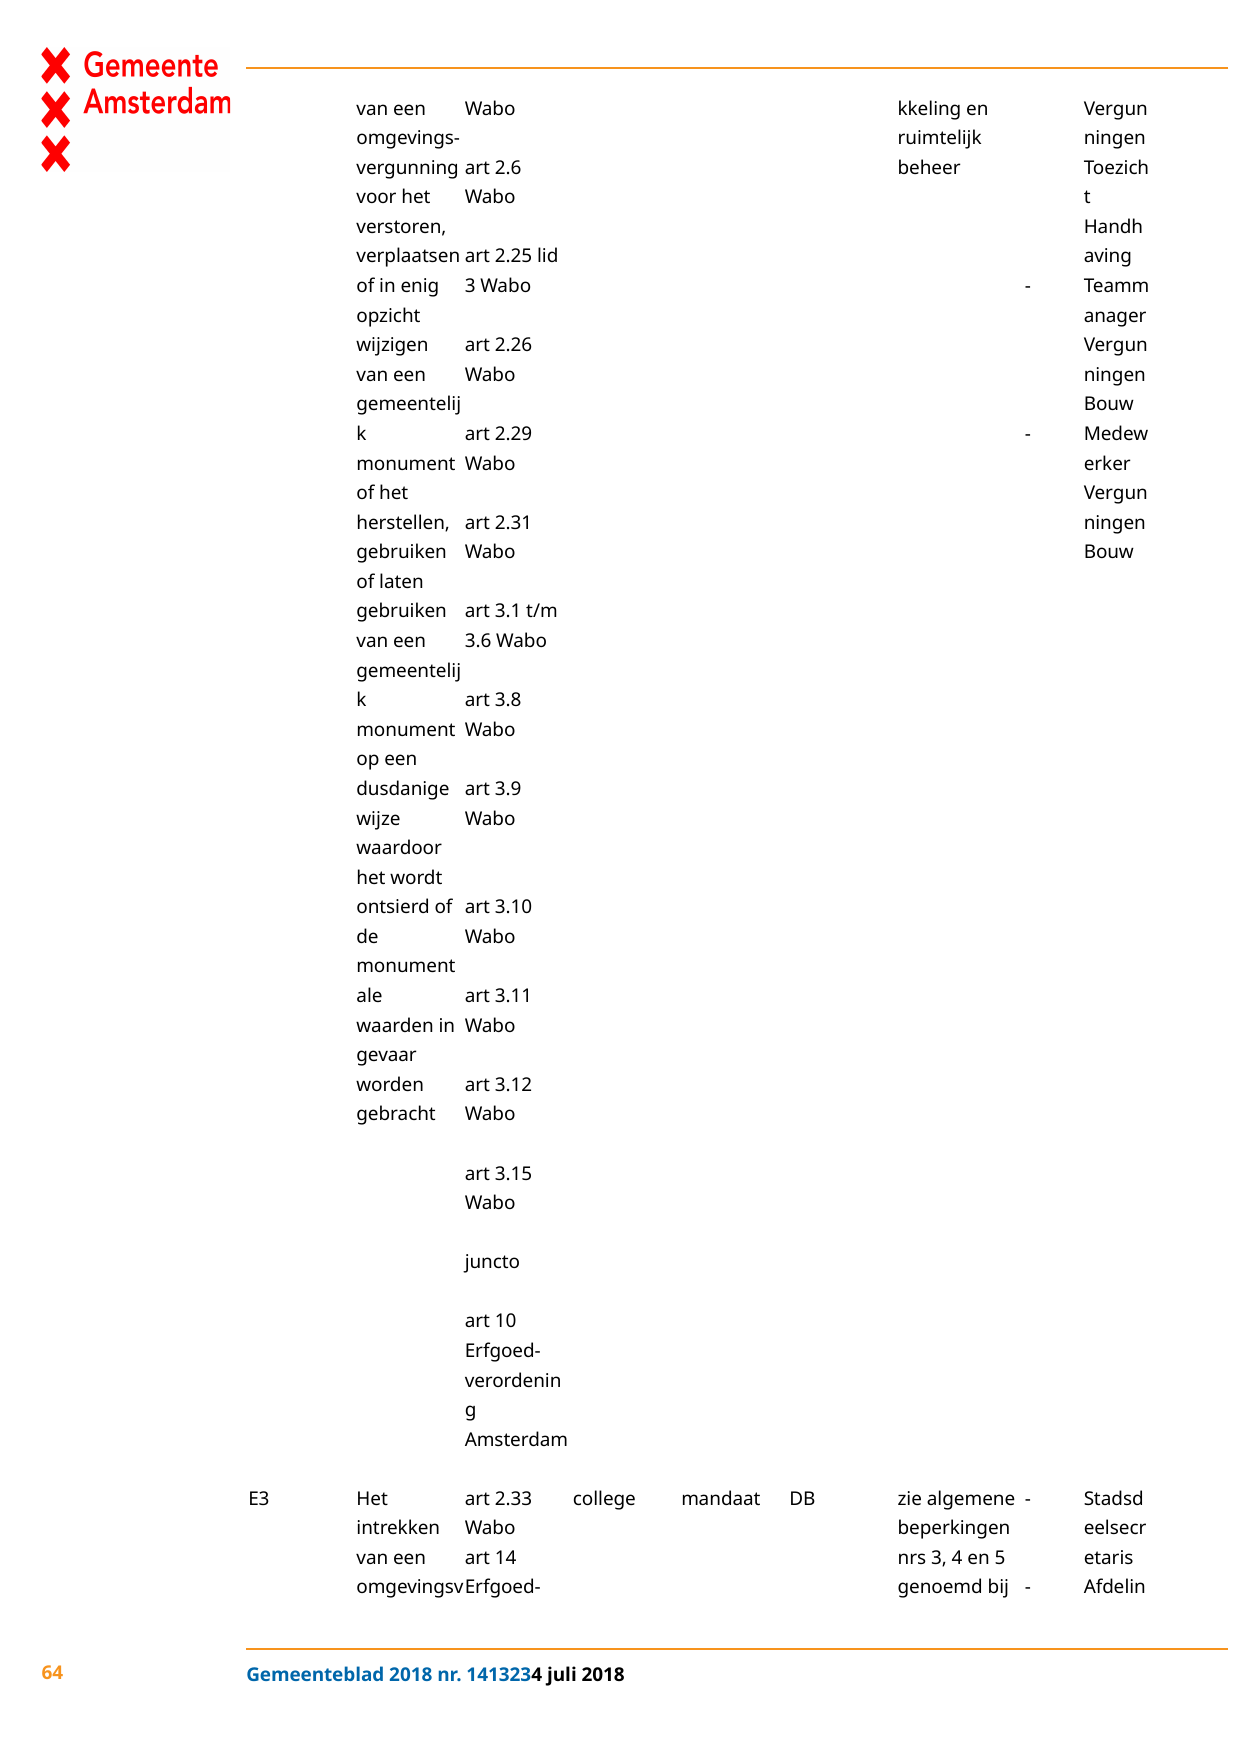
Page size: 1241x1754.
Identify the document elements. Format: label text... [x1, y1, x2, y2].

table_header mandaat [681, 1455, 789, 1599]
picture [41, 47, 231, 172]
table_header kkeling en ruimtelijk beheer [898, 95, 1024, 1452]
table_header [573, 95, 681, 1452]
table_header [248, 95, 356, 1452]
table_header art 2.33 Wabo art 14 Erfgoed- [465, 1455, 573, 1599]
table_header DB [789, 1455, 897, 1599]
table_header Vergunningen Toezicht Handhaving Teammanager Vergunningen Bouw Medewerker Vergunningen Bouw [1025, 95, 1152, 1452]
table_header [789, 95, 897, 1452]
table_header Stadsdeelsecretaris Afdelin [1025, 1455, 1152, 1599]
table_header college [573, 1455, 681, 1599]
table_header Wabo art 2.6 Wabo art 2.25 lid 3 Wabo art 2.26 Wabo art 2.29 Wabo art 2.31 Wabo art 3.1 t/m 3.6 Wabo art 3.8 Wabo art 3.9 Wabo art 3.10 Wabo art 3.11 Wabo art 3.12 Wabo art 3.15 Wabo juncto art 10 Erfgoed- verordening Amsterdam [465, 95, 573, 1452]
table_header van een omgevings-vergunning voor het verstoren, verplaatsen of in enig opzicht wijzigen van een gemeentelijk monument of het herstellen, gebruiken of laten gebruiken van een gemeentelijk monument op een dusdanige wijze waardoor het wordt ontsierd of de monumentale waarden in gevaar worden gebracht [356, 95, 464, 1452]
table_header Het intrekken van een omgevingsv [356, 1455, 464, 1599]
table_header E3 [248, 1455, 356, 1599]
table_header zie algemene beperkingen nrs 3, 4 en 5 genoemd bij [898, 1455, 1024, 1599]
table_header [681, 95, 789, 1452]
